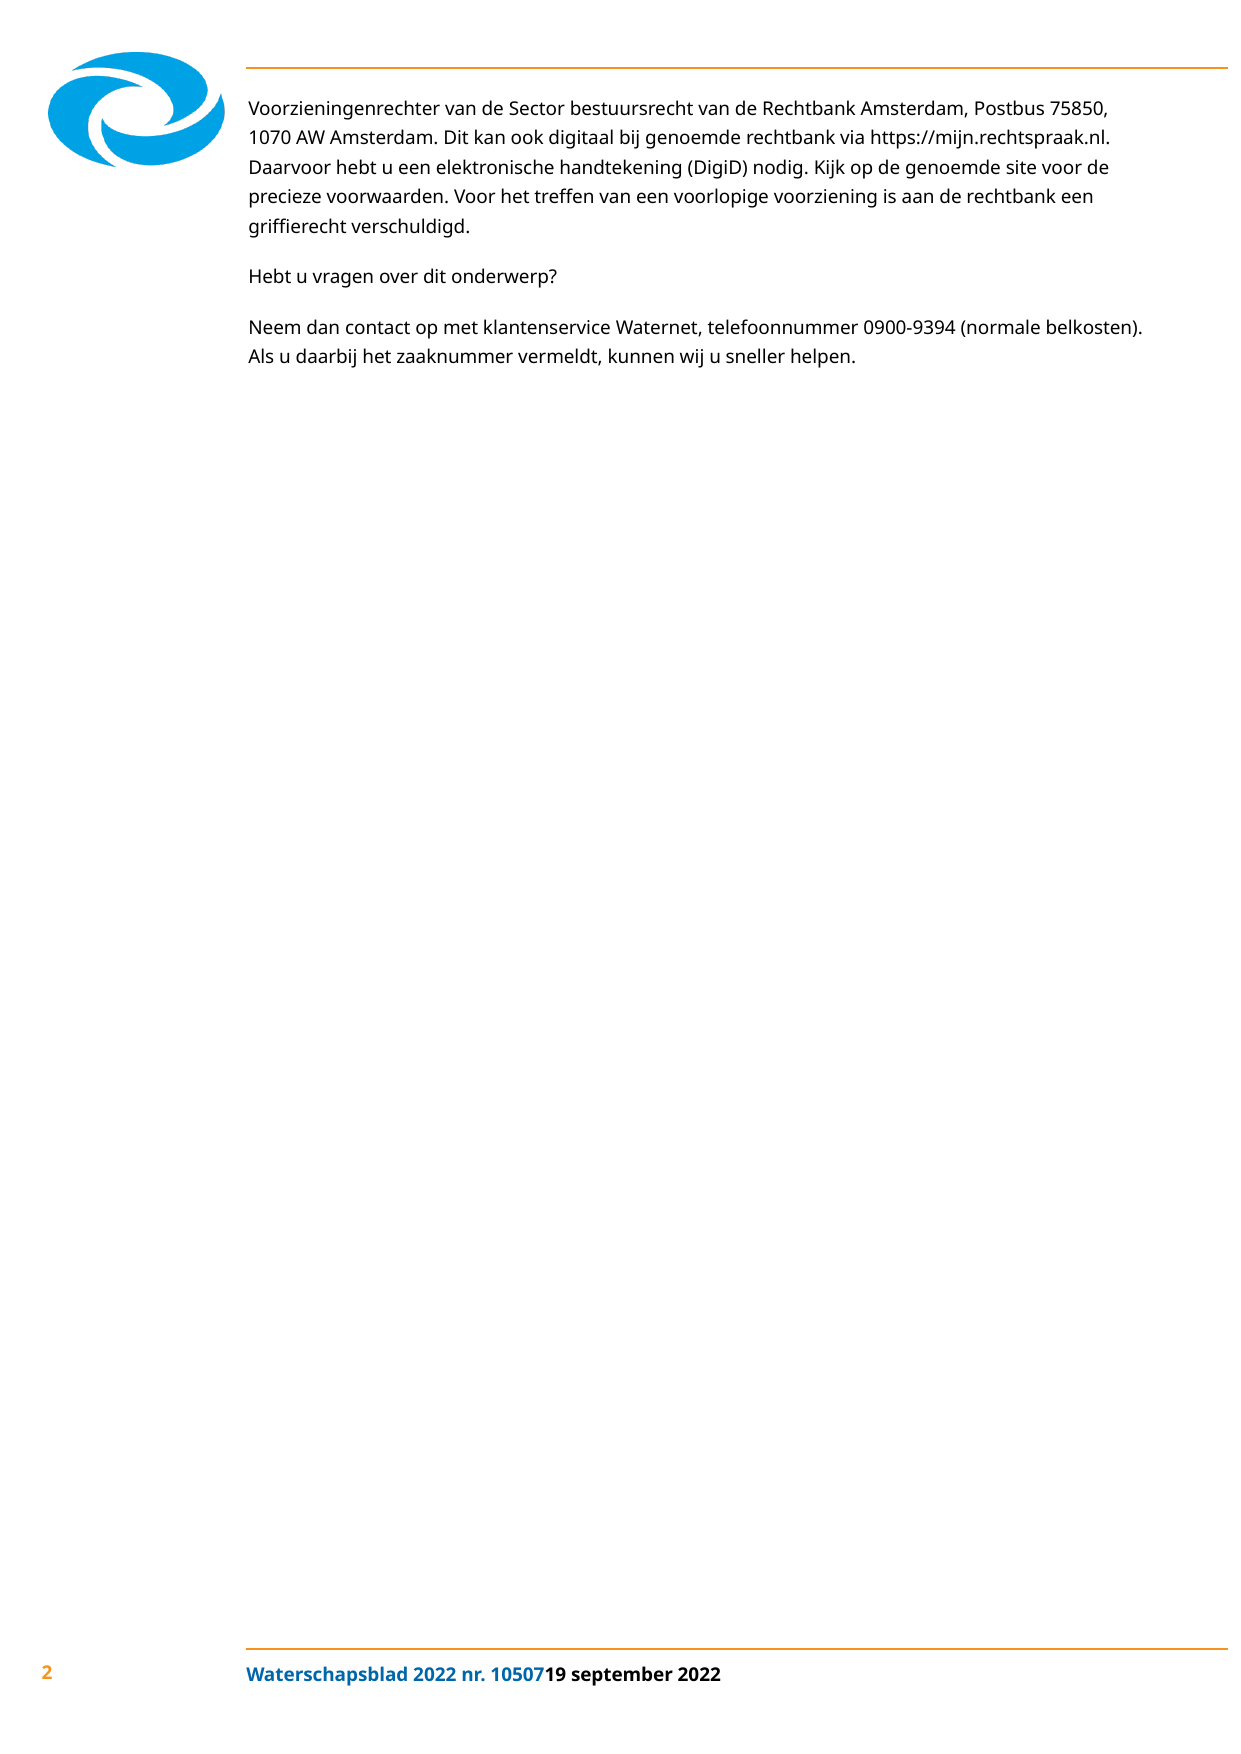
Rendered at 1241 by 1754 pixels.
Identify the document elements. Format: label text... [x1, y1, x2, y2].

picture [41, 47, 231, 172]
text Neem dan contact op met klantenservice Waternet, telefoonnummer 0900-9394 (normale belkosten). Als u daarbij het zaaknummer vermeldt, kunnen wij u sneller helpen. [248, 314, 1152, 369]
text Hebt u vragen over dit onderwerp? [248, 263, 1152, 289]
text Voorzieningenrechter van de Sector bestuursrecht van de Rechtbank Amsterdam, Postbus 75850, 1070 AW Amsterdam. Dit kan ook digitaal bij genoemde rechtbank via https://mijn.rechtspraak.nl. Daarvoor hebt u een elektronische handtekening (DigiD) nodig. Kijk op de genoemde site voor de precieze voorwaarden. Voor het treffen van een voorlopige voorziening is aan de rechtbank een griffierecht verschuldigd. [248, 95, 1152, 239]
